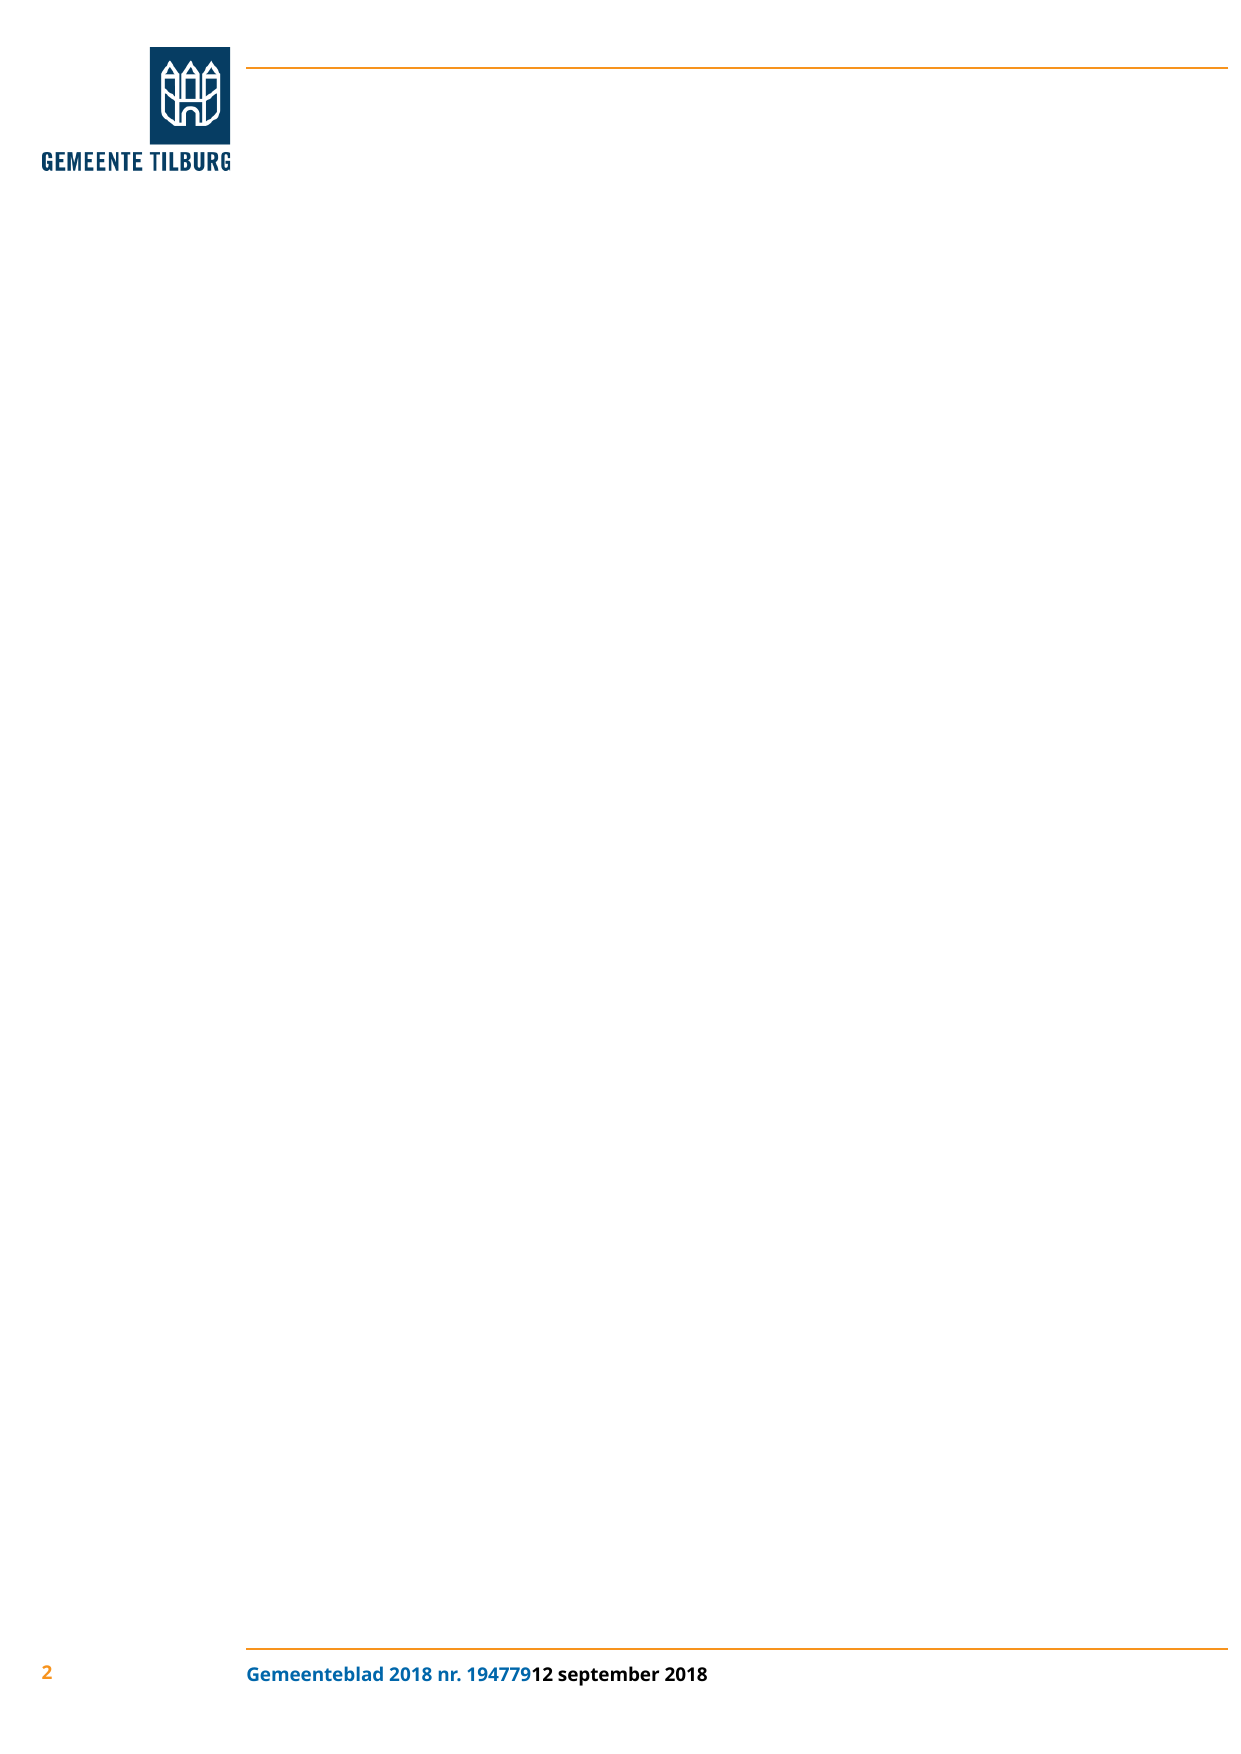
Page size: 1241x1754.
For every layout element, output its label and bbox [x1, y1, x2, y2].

picture [41, 47, 231, 172]
